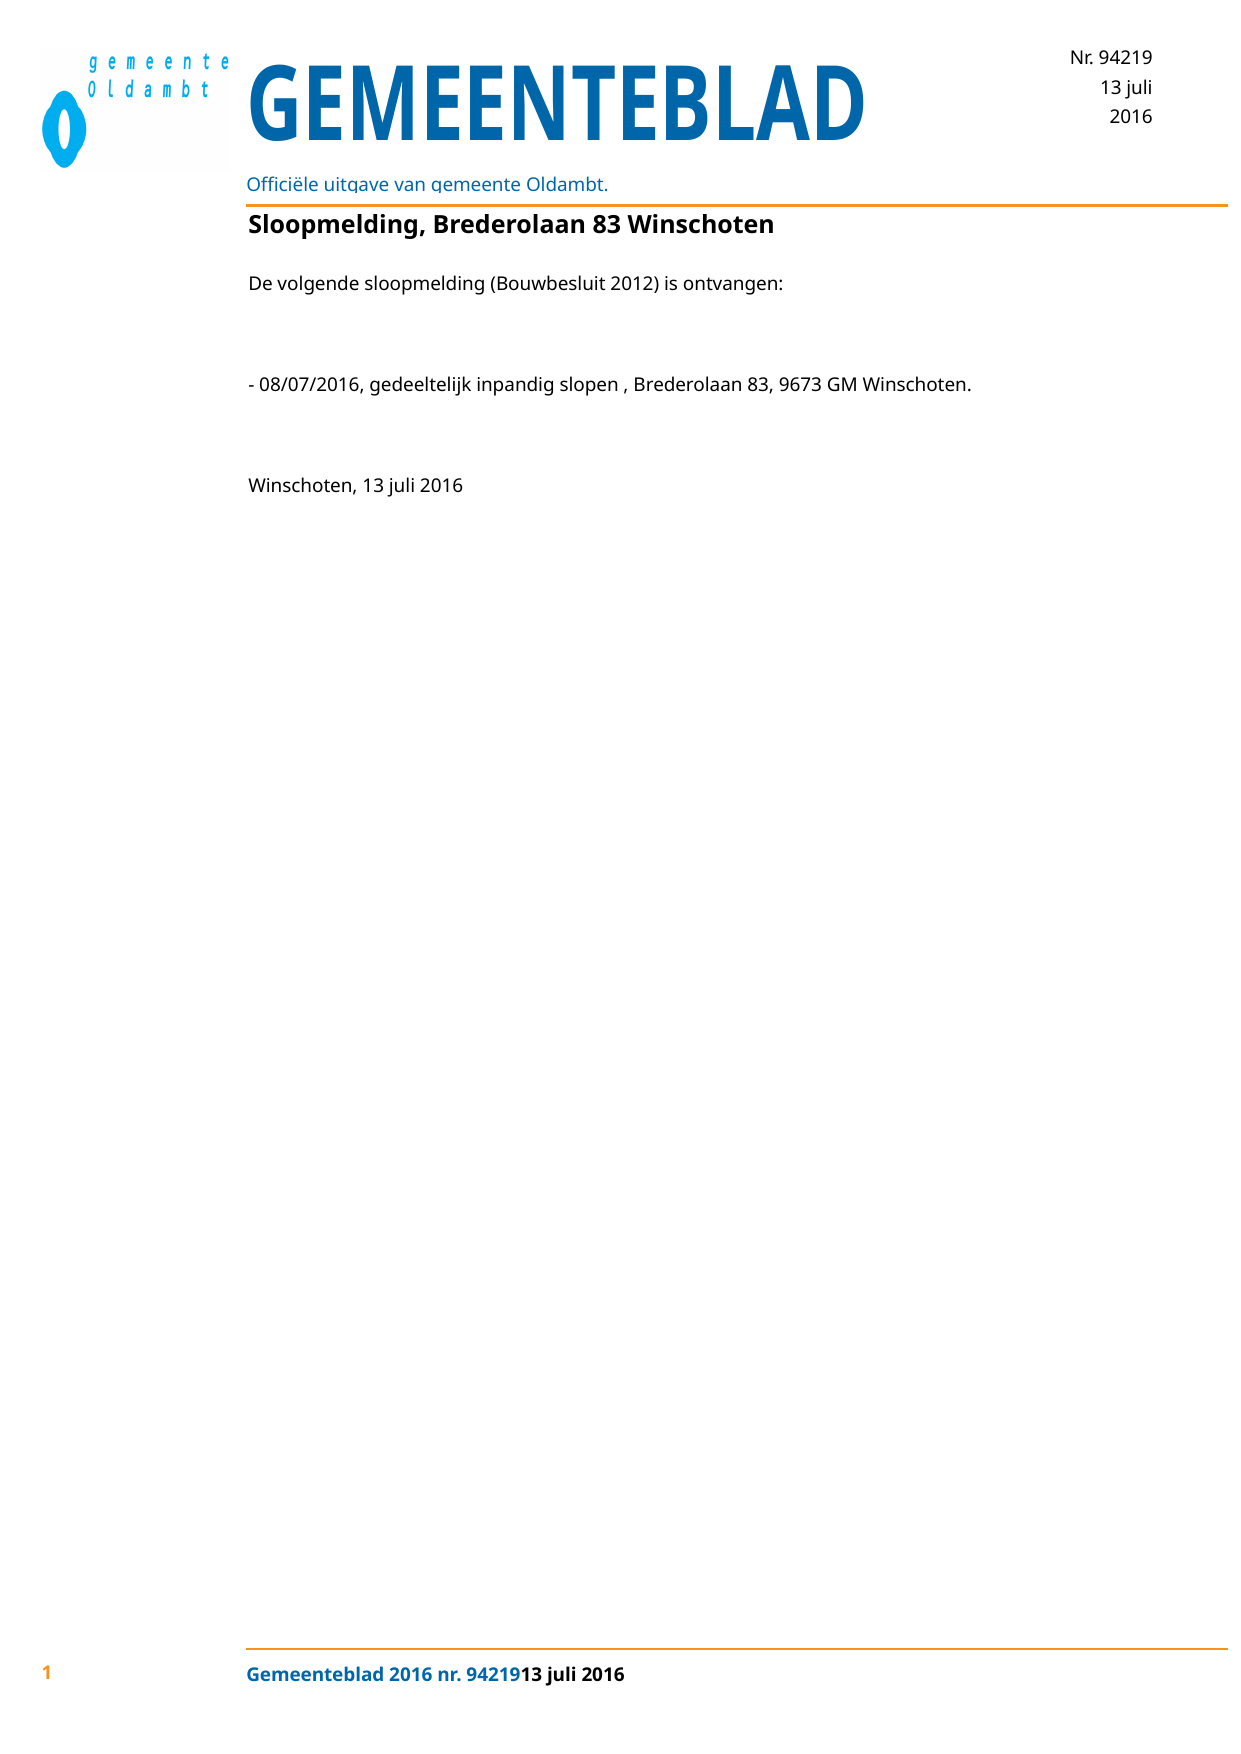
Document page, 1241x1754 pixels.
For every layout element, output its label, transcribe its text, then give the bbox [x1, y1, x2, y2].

text Sloopmelding, Brederolaan 83 Winschoten [248, 207, 1152, 241]
text - 08/07/2016, gedeeltelijk inpandig slopen , Brederolaan 83, 9673 GM Winschoten. [248, 371, 1152, 397]
picture [41, 47, 231, 172]
text De volgende sloopmelding (Bouwbesluit 2012) is ontvangen: [248, 270, 1152, 296]
text Winschoten, 13 juli 2016 [248, 472, 1152, 498]
